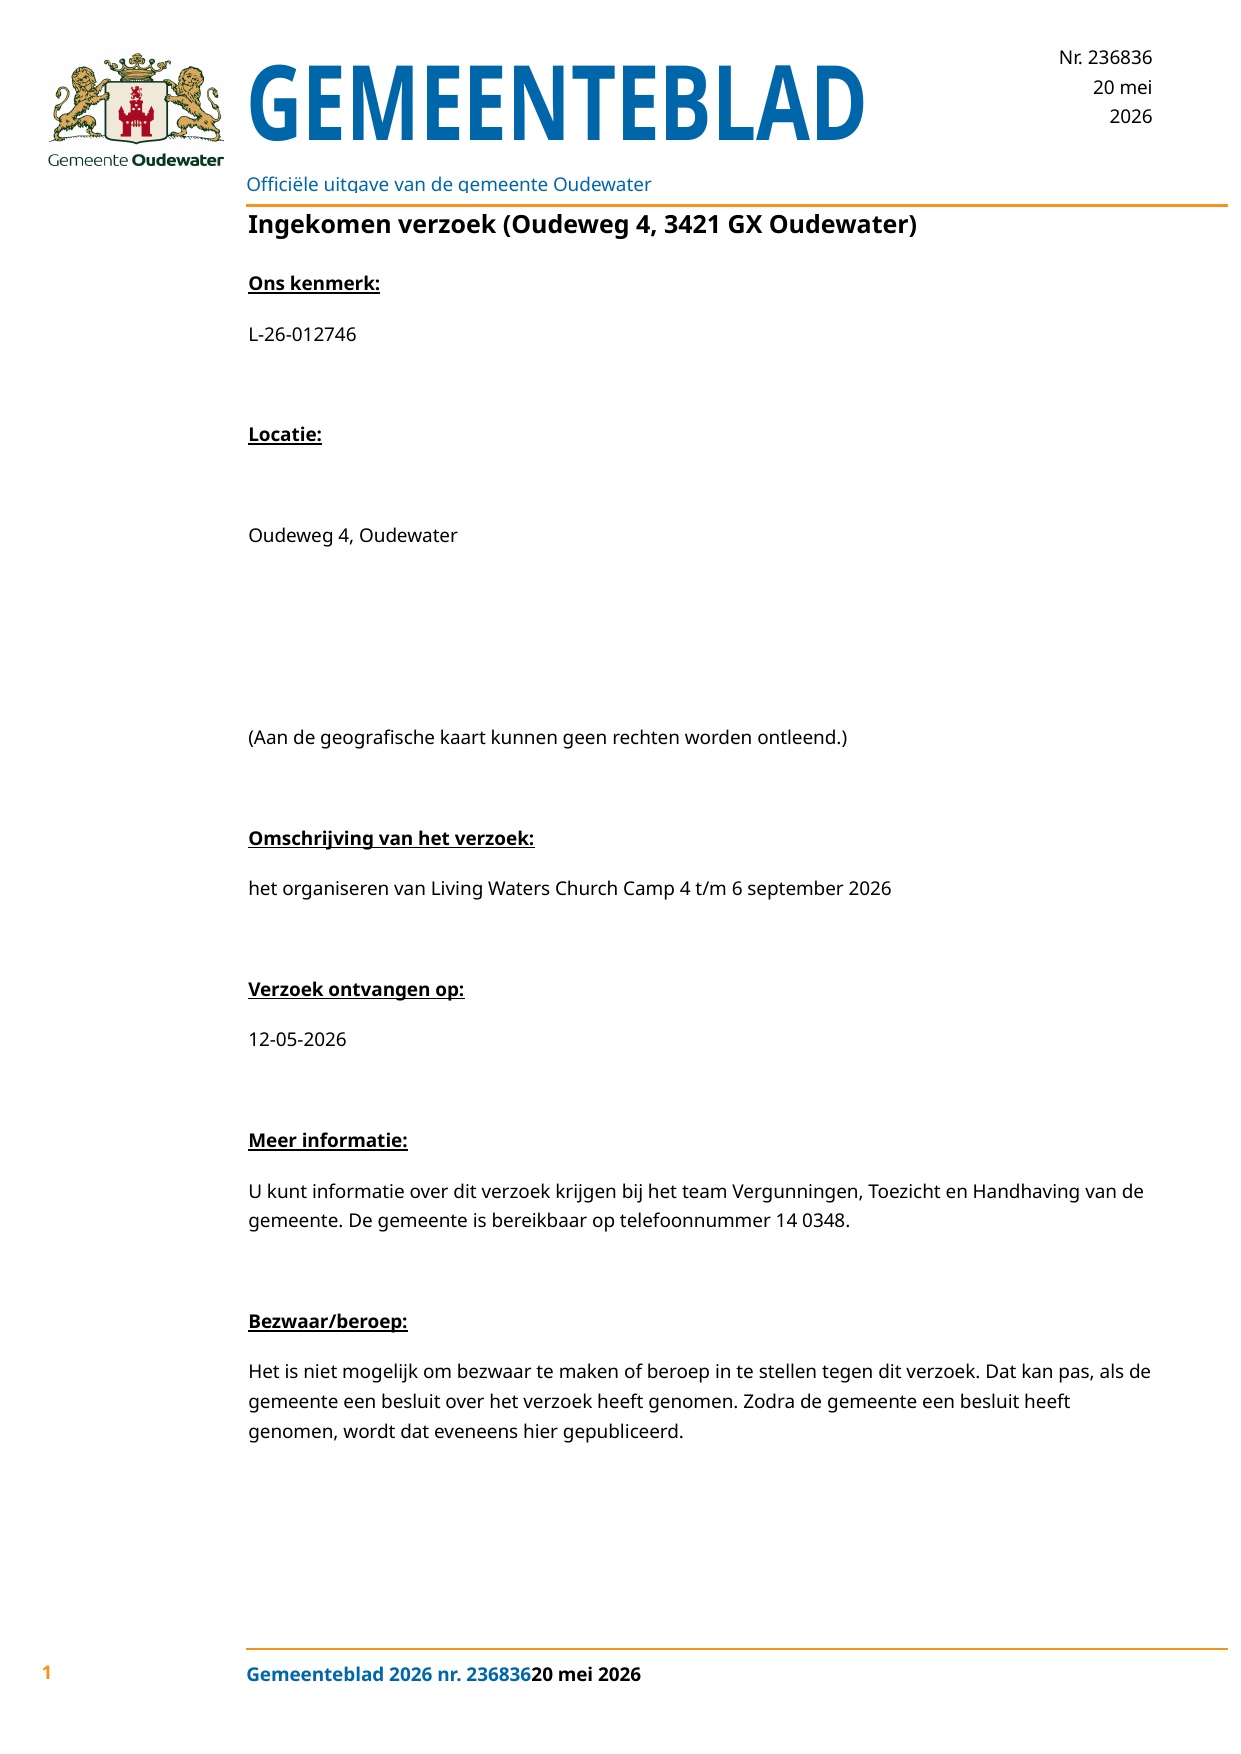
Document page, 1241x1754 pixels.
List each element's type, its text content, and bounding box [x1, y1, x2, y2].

text Ingekomen verzoek (Oudeweg 4, 3421 GX Oudewater) [248, 207, 1152, 241]
text Meer informatie: [248, 1127, 1152, 1153]
text L-26-012746 [248, 321, 1152, 346]
text Verzoek ontvangen op: [248, 976, 1152, 1002]
text Locatie: [248, 422, 1152, 447]
text Het is niet mogelijk om bezwaar te maken of beroep in te stellen tegen dit verzoek. Dat kan pas, als de gemeente een besluit over het verzoek heeft genomen. Zodra de gemeente een besluit heeft genomen, wordt dat eveneens hier gepubliceerd. [248, 1359, 1152, 1443]
text Ons kenmerk: [248, 270, 1152, 296]
picture [41, 47, 231, 172]
text Bezwaar/beroep: [248, 1308, 1152, 1334]
text het organiseren van Living Waters Church Camp 4 t/m 6 september 2026 [248, 875, 1152, 901]
text Omschrijving van het verzoek: [248, 825, 1152, 851]
text Oudeweg 4, Oudewater [248, 522, 1152, 548]
text 12-05-2026 [248, 1027, 1152, 1052]
text U kunt informatie over dit verzoek krijgen bij het team Vergunningen, Toezicht en Handhaving van de gemeente. De gemeente is bereikbaar op telefoonnummer 14 0348. [248, 1178, 1152, 1233]
text (Aan de geografische kaart kunnen geen rechten worden ontleend.) [248, 724, 1152, 750]
